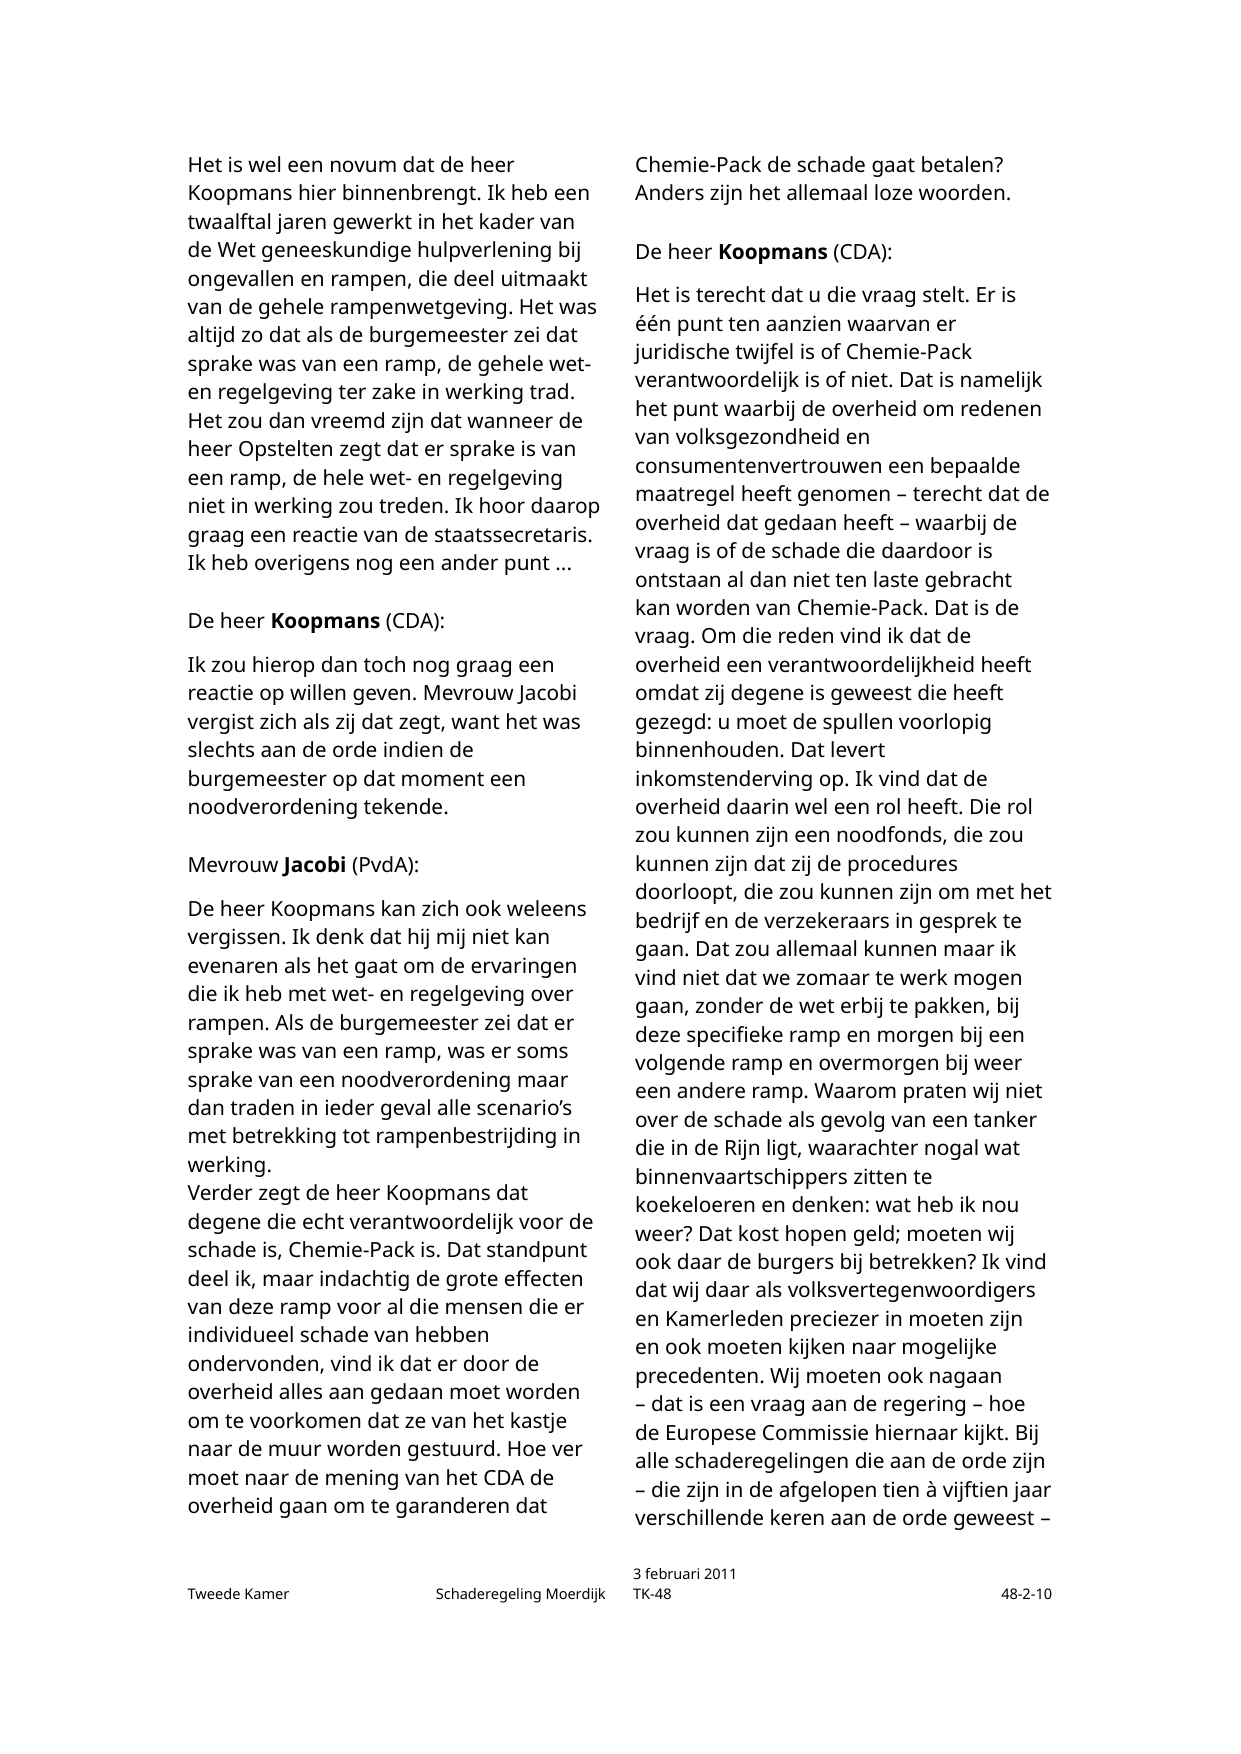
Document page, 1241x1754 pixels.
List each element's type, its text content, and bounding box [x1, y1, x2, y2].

text Ik zou hierop dan toch nog graag een reactie op willen geven. Mevrouw Jacobi vergist zich als zij dat zegt, want het was slechts aan de orde indien de burgemeester op dat moment een noodverordening tekende. [187, 650, 605, 821]
text Mevrouw Jacobi (PvdA): [187, 851, 605, 879]
text Het is terecht dat u die vraag stelt. Er is één punt ten aanzien waarvan er juridische twijfel is of Chemie-Pack verantwoordelijk is of niet. Dat is namelijk het punt waarbij de overheid om redenen van volksgezondheid en consumentenvertrouwen een bepaalde maatregel heeft genomen – terecht dat de overheid dat gedaan heeft – waarbij de vraag is of de schade die daardoor is ontstaan al dan niet ten laste gebracht kan worden van Chemie-Pack. Dat is de vraag. Om die reden vind ik dat de overheid een verantwoordelijkheid heeft omdat zij degene is geweest die heeft gezegd: u moet de spullen voorlopig binnenhouden. Dat levert inkomstenderving op. Ik vind dat de overheid daarin wel een rol heeft. Die rol zou kunnen zijn een noodfonds, die zou kunnen zijn dat zij de procedures doorloopt, die zou kunnen zijn om met het bedrijf en de verzekeraars in gesprek te gaan. Dat zou allemaal kunnen maar ik vind niet dat we zomaar te werk mogen gaan, zonder de wet erbij te pakken, bij deze specifieke ramp en morgen bij een volgende ramp en overmorgen bij weer een andere ramp. Waarom praten wij niet over de schade als gevolg van een tanker die in de Rijn ligt, waarachter nogal wat binnenvaartschippers zitten te koekeloeren en denken: wat heb ik nou weer? Dat kost hopen geld; moeten wij ook daar de burgers bij betrekken? Ik vind dat wij daar als volksvertegenwoordigers en Kamerleden preciezer in moeten zijn en ook moeten kijken naar mogelijke precedenten. Wij moeten ook nagaan – dat is een vraag aan de regering – hoe de Europese Commissie hiernaar kijkt. Bij alle schaderegelingen die aan de orde zijn – die zijn in de afgelopen tien à vijftien jaar verschillende keren aan de orde geweest – [635, 280, 1053, 1532]
text Het is wel een novum dat de heer Koopmans hier binnenbrengt. Ik heb een twaalftal jaren gewerkt in het kader van de Wet geneeskundige hulpverlening bij ongevallen en rampen, die deel uitmaakt van de gehele rampenwetgeving. Het was altijd zo dat als de burgemeester zei dat sprake was van een ramp, de gehele wet- en regelgeving ter zake in werking trad. Het zou dan vreemd zijn dat wanneer de heer Opstelten zegt dat er sprake is van een ramp, de hele wet- en regelgeving niet in werking zou treden. Ik hoor daarop graag een reactie van de staatssecretaris. Ik heb overigens nog een ander punt ... [187, 150, 605, 577]
text De heer Koopmans (CDA): [187, 607, 605, 635]
text De heer Koopmans (CDA): [635, 237, 1053, 265]
text Verder zegt de heer Koopmans dat degene die echt verantwoordelijk voor de schade is, Chemie-Pack is. Dat standpunt deel ik, maar indachtig de grote effecten van deze ramp voor al die mensen die er individueel schade van hebben ondervonden, vind ik dat er door de overheid alles aan gedaan moet worden om te voorkomen dat ze van het kastje naar de muur worden gestuurd. Hoe ver moet naar de mening van het CDA de overheid gaan om te garanderen dat [187, 1178, 605, 1520]
text Chemie-Pack de schade gaat betalen? Anders zijn het allemaal loze woorden. [635, 150, 1053, 207]
text De heer Koopmans kan zich ook weleens vergissen. Ik denk dat hij mij niet kan evenaren als het gaat om de ervaringen die ik heb met wet- en regelgeving over rampen. Als de burgemeester zei dat er sprake was van een ramp, was er soms sprake van een noodverordening maar dan traden in ieder geval alle scenario’s met betrekking tot rampenbestrijding in werking. [187, 894, 605, 1178]
